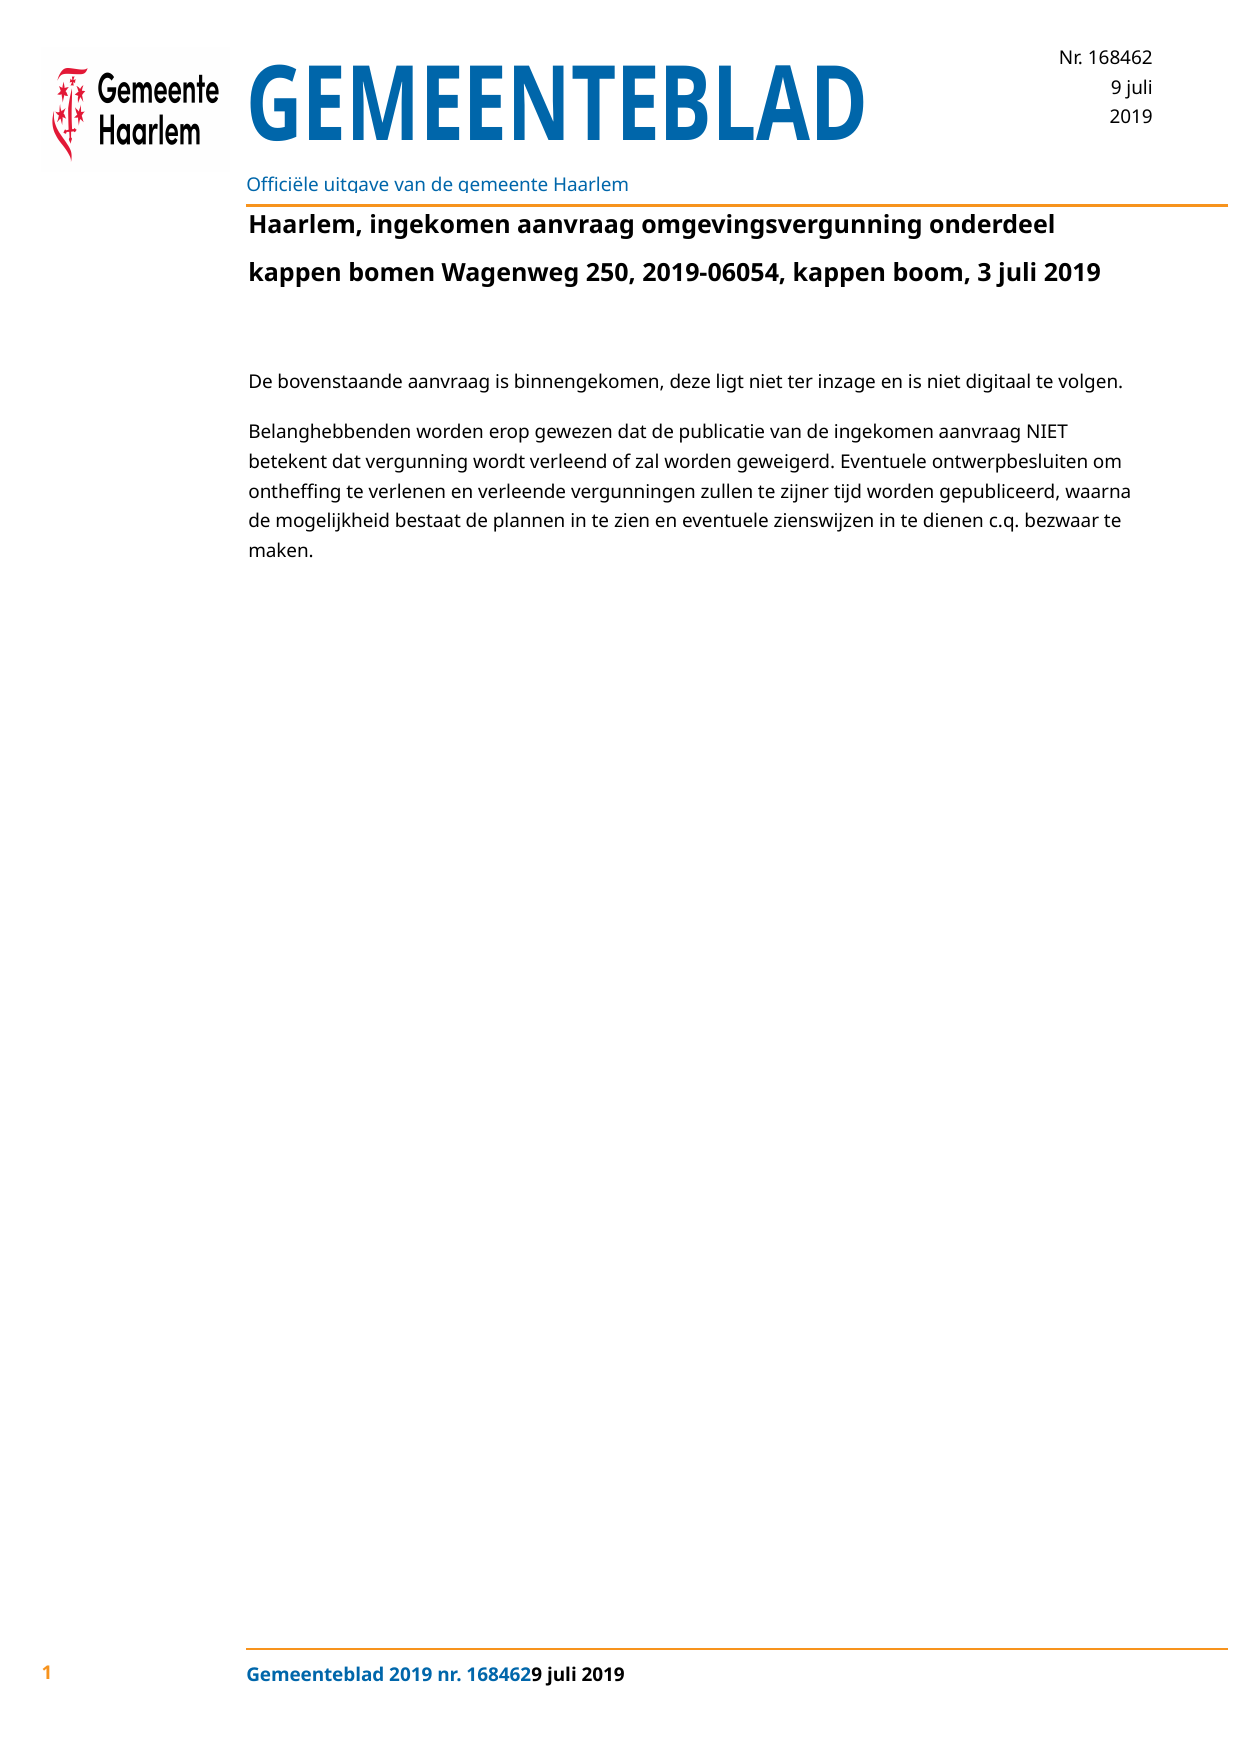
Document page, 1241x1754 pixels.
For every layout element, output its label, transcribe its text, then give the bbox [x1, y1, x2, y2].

text Haarlem, ingekomen aanvraag omgevingsvergunning onderdeel kappen bomen Wagenweg 250, 2019-06054, kappen boom, 3 juli 2019 [248, 207, 1152, 288]
text Belanghebbenden worden erop gewezen dat de publicatie van de ingekomen aanvraag NIET betekent dat vergunning wordt verleend of zal worden geweigerd. Eventuele ontwerpbesluiten om ontheffing te verlenen en verleende vergunningen zullen te zijner tijd worden gepubliceerd, waarna de mogelijkheid bestaat de plannen in te zien en eventuele zienswijzen in te dienen c.q. bezwaar te maken. [248, 419, 1152, 563]
picture [41, 47, 231, 172]
text De bovenstaande aanvraag is binnengekomen, deze ligt niet ter inzage en is niet digitaal te volgen. [248, 368, 1152, 394]
